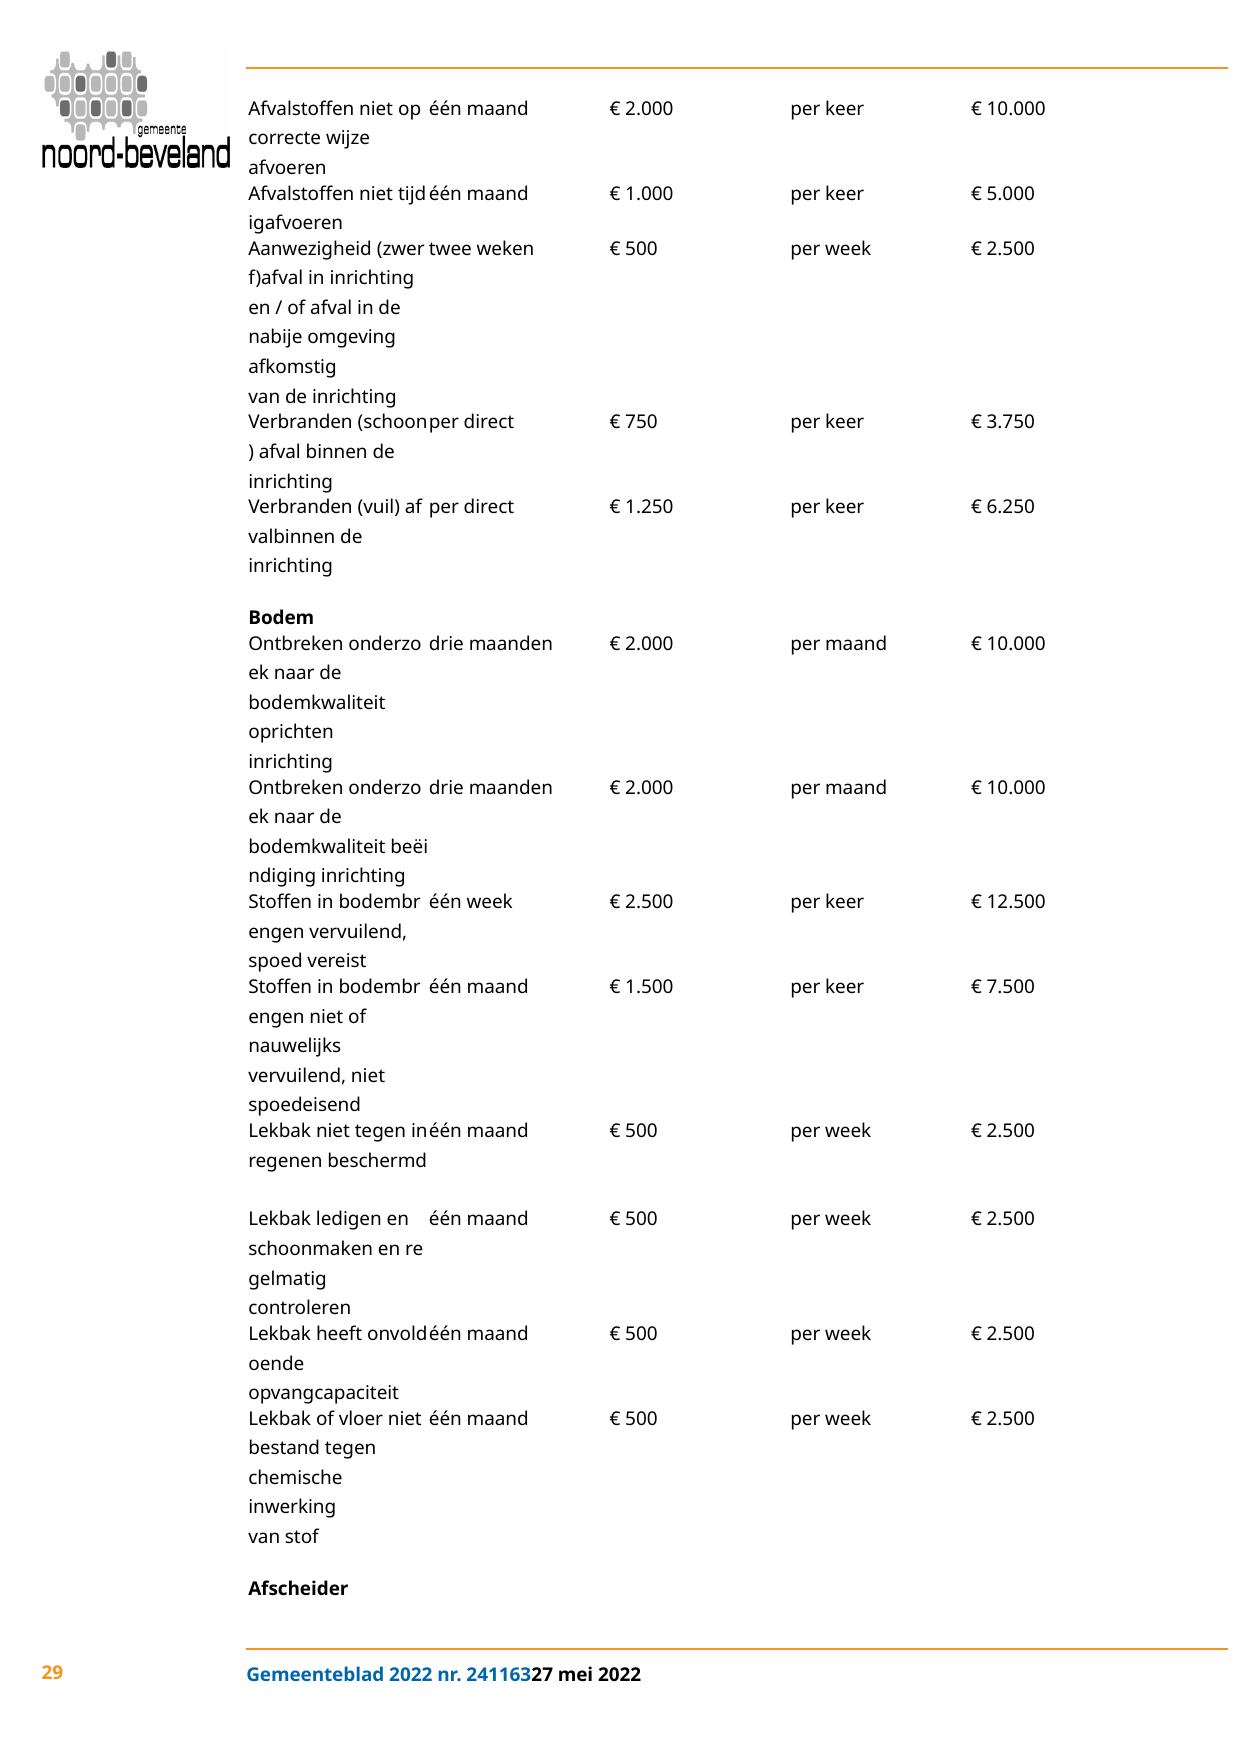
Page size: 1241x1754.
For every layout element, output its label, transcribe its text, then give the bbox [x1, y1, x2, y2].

table_cell per maand [790, 630, 971, 774]
table_cell [609, 604, 790, 630]
table_cell één maand [429, 1405, 609, 1549]
table_cell [790, 579, 971, 604]
table_cell € 500 [609, 1320, 790, 1405]
table_cell € 2.500 [971, 1320, 1152, 1405]
table_cell per direct [429, 409, 609, 493]
table_cell per keer [790, 180, 971, 235]
table_cell Stoffen in bodembrengen vervuilend, spoed vereist [248, 889, 429, 973]
table_cell per week [790, 1320, 971, 1405]
table_cell één maand [429, 1320, 609, 1405]
table_cell per keer [790, 889, 971, 973]
table_cell [429, 1575, 609, 1601]
table_cell één maand [429, 973, 609, 1117]
table_cell Ontbreken onderzoek naar de bodemkwaliteit oprichten inrichting [248, 630, 429, 774]
table_cell € 2.500 [971, 1118, 1152, 1173]
table_cell Verbranden (vuil) afvalbinnen de inrichting [248, 494, 429, 578]
table_cell per week [790, 1405, 971, 1549]
table_cell € 7.500 [971, 973, 1152, 1117]
table_cell € 12.500 [971, 889, 1152, 973]
table_cell per week [790, 1118, 971, 1173]
table_cell Ontbreken onderzoek naar de bodemkwaliteit beëindiging inrichting [248, 774, 429, 888]
table_cell per keer [790, 409, 971, 493]
table_header Lekbak ledigen en schoonmaken en regelmatig controleren [248, 1206, 429, 1320]
table_cell Afvalstoffen niet tijdigafvoeren [248, 180, 429, 235]
table_header € 500 [609, 1206, 790, 1320]
table_cell Afvalstoffen niet op correcte wijze afvoeren [248, 95, 429, 180]
table_cell € 2.000 [609, 630, 790, 774]
table_cell één week [429, 889, 609, 973]
table_cell Afscheider [248, 1575, 429, 1601]
table_cell € 500 [609, 1118, 790, 1173]
table_cell [248, 1549, 429, 1575]
table_cell één maand [429, 180, 609, 235]
table_header per week [790, 1206, 971, 1320]
table_cell [248, 579, 429, 604]
table_cell per keer [790, 95, 971, 180]
table_cell drie maanden [429, 774, 609, 888]
table_cell Verbranden (schoon) afval binnen de inrichting [248, 409, 429, 493]
table_cell € 2.000 [609, 95, 790, 180]
table_cell € 1.250 [609, 494, 790, 578]
table_header één maand [429, 1206, 609, 1320]
table_cell [429, 604, 609, 630]
table_cell per keer [790, 973, 971, 1117]
table_cell € 2.500 [971, 1405, 1152, 1549]
table_cell [971, 1549, 1152, 1575]
table_cell € 6.250 [971, 494, 1152, 578]
table_cell één maand [429, 95, 609, 180]
table_cell [429, 1549, 609, 1575]
table_cell € 3.750 [971, 409, 1152, 493]
table_cell [609, 579, 790, 604]
table_cell [429, 579, 609, 604]
table_cell € 500 [609, 1405, 790, 1549]
table_cell Aanwezigheid (zwerf)afval in inrichting en / of afval in de nabije omgeving afkomstig van de inrichting [248, 235, 429, 409]
table_cell [790, 1549, 971, 1575]
table_cell € 1.500 [609, 973, 790, 1117]
table_cell per keer [790, 494, 971, 578]
table_cell € 750 [609, 409, 790, 493]
table_cell per week [790, 235, 971, 409]
table_cell Bodem [248, 604, 429, 630]
table_cell € 10.000 [971, 630, 1152, 774]
table_cell per maand [790, 774, 971, 888]
table_cell Lekbak of vloer nietbestand tegen chemische inwerking van stof [248, 1405, 429, 1549]
table_cell € 1.000 [609, 180, 790, 235]
picture [41, 47, 231, 172]
table_cell € 2.500 [971, 235, 1152, 409]
table_cell [609, 1575, 790, 1601]
table_cell twee weken [429, 235, 609, 409]
table_cell [609, 1549, 790, 1575]
table_cell [790, 604, 971, 630]
table_cell drie maanden [429, 630, 609, 774]
table_cell één maand [429, 1118, 609, 1173]
table_cell Stoffen in bodembrengen niet of nauwelijks vervuilend, niet spoedeisend [248, 973, 429, 1117]
table_cell € 2.000 [609, 774, 790, 888]
table_cell € 5.000 [971, 180, 1152, 235]
table_cell [971, 604, 1152, 630]
table_cell [790, 1575, 971, 1601]
table_cell € 2.500 [609, 889, 790, 973]
table_cell Lekbak heeft onvoldoende opvangcapaciteit [248, 1320, 429, 1405]
table_cell per direct [429, 494, 609, 578]
table_header € 2.500 [971, 1206, 1152, 1320]
table_cell € 10.000 [971, 774, 1152, 888]
table_cell [971, 579, 1152, 604]
table_cell € 10.000 [971, 95, 1152, 180]
table_cell € 500 [609, 235, 790, 409]
table_cell Lekbak niet tegen inregenen beschermd [248, 1118, 429, 1173]
table_cell [971, 1575, 1152, 1601]
